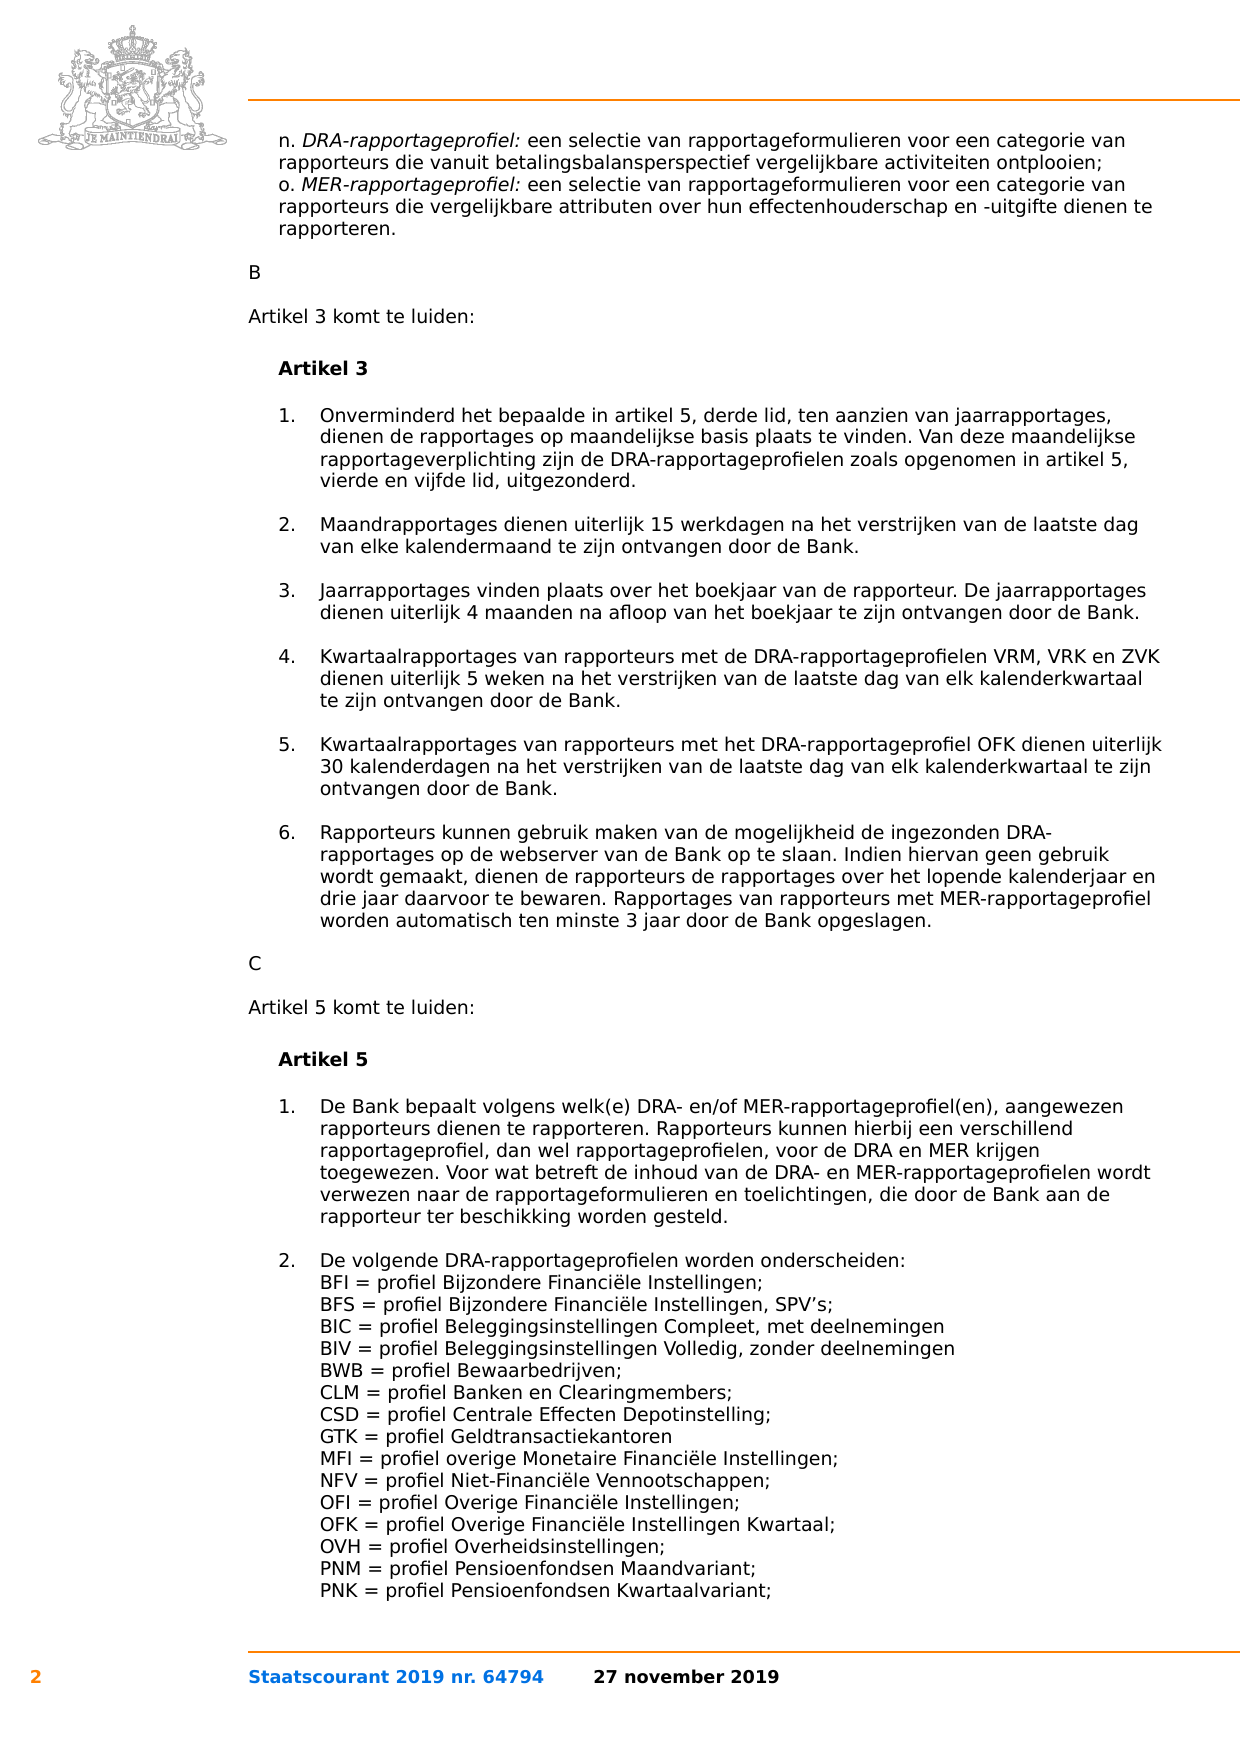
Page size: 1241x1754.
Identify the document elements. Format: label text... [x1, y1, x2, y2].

text OVH = profiel Overheidsinstellingen; [319, 1536, 1163, 1558]
text BFI = profiel Bijzondere Financiële Instellingen; [319, 1272, 1163, 1294]
text o. MER-rapportageprofiel: een selectie van rapportageformulieren voor een categorie van rapporteurs die vergelijkbare attributen over hun effectenhouderschap en -uitgifte dienen te rapporteren. [278, 174, 1163, 240]
text GTK = profiel Geldtransactiekantoren [319, 1426, 1163, 1448]
text OFK = profiel Overige Financiële Instellingen Kwartaal; [319, 1514, 1163, 1536]
text Artikel 5 komt te luiden: [248, 997, 1163, 1019]
text BIC = profiel Beleggingsinstellingen Compleet, met deelnemingen [319, 1316, 1163, 1338]
text 3. Jaarrapportages vinden plaats over het boekjaar van de rapporteur. De jaarrapportages dienen uiterlijk 4 maanden na afloop van het boekjaar te zijn ontvangen door de Bank. [278, 580, 1163, 624]
text BFS = profiel Bijzondere Financiële Instellingen, SPV’s; [319, 1294, 1163, 1316]
text PNK = profiel Pensioenfondsen Kwartaalvariant; [319, 1579, 1163, 1602]
text C [248, 953, 1163, 975]
subtitle Artikel 5 [278, 1049, 1163, 1071]
text 5. Kwartaalrapportages van rapporteurs met het DRA-rapportageprofiel OFK dienen uiterlijk 30 kalenderdagen na het verstrijken van de laatste dag van elk kalenderkwartaal te zijn ontvangen door de Bank. [278, 734, 1163, 800]
text PNM = profiel Pensioenfondsen Maandvariant; [319, 1558, 1163, 1579]
picture [38, 25, 227, 150]
text 1. Onverminderd het bepaalde in artikel 5, derde lid, ten aanzien van jaarrapportages, dienen de rapportages op maandelijkse basis plaats te vinden. Van deze maandelijkse rapportageverplichting zijn de DRA-rapportageprofielen zoals opgenomen in artikel 5, vierde en vijfde lid, uitgezonderd. [278, 404, 1163, 492]
text NFV = profiel Niet-Financiële Vennootschappen; [319, 1470, 1163, 1492]
text CLM = profiel Banken en Clearingmembers; [319, 1382, 1163, 1404]
text OFI = profiel Overige Financiële Instellingen; [319, 1492, 1163, 1514]
text 6. Rapporteurs kunnen gebruik maken van de mogelijkheid de ingezonden DRA-rapportages op de webserver van de Bank op te slaan. Indien hiervan geen gebruik wordt gemaakt, dienen de rapporteurs de rapportages over het lopende kalenderjaar en drie jaar daarvoor te bewaren. Rapportages van rapporteurs met MER-rapportageprofiel worden automatisch ten minste 3 jaar door de Bank opgeslagen. [278, 822, 1163, 931]
text 1. De Bank bepaalt volgens welk(e) DRA- en/of MER-rapportageprofiel(en), aangewezen rapporteurs dienen te rapporteren. Rapporteurs kunnen hierbij een verschillend rapportageprofiel, dan wel rapportageprofielen, voor de DRA en MER krijgen toegewezen. Voor wat betreft de inhoud van de DRA- en MER-rapportageprofielen wordt verwezen naar de rapportageformulieren en toelichtingen, die door de Bank aan de rapporteur ter beschikking worden gesteld. [278, 1096, 1163, 1228]
text 2. Maandrapportages dienen uiterlijk 15 werkdagen na het verstrijken van de laatste dag van elke kalendermaand te zijn ontvangen door de Bank. [278, 514, 1163, 558]
text BWB = profiel Bewaarbedrijven; [319, 1360, 1163, 1382]
text BIV = profiel Beleggingsinstellingen Volledig, zonder deelnemingen [319, 1338, 1163, 1360]
text B [248, 262, 1163, 284]
text CSD = profiel Centrale Effecten Depotinstelling; [319, 1404, 1163, 1426]
text 4. Kwartaalrapportages van rapporteurs met de DRA-rapportageprofielen VRM, VRK en ZVK dienen uiterlijk 5 weken na het verstrijken van de laatste dag van elk kalenderkwartaal te zijn ontvangen door de Bank. [278, 646, 1163, 712]
text 2. De volgende DRA-rapportageprofielen worden onderscheiden: [278, 1250, 1163, 1272]
text Artikel 3 komt te luiden: [248, 306, 1163, 327]
text n. DRA-rapportageprofiel: een selectie van rapportageformulieren voor een categorie van rapporteurs die vanuit betalingsbalansperspectief vergelijkbare activiteiten ontplooien; [278, 130, 1163, 174]
text MFI = profiel overige Monetaire Financiële Instellingen; [319, 1448, 1163, 1470]
subtitle Artikel 3 [278, 357, 1163, 379]
